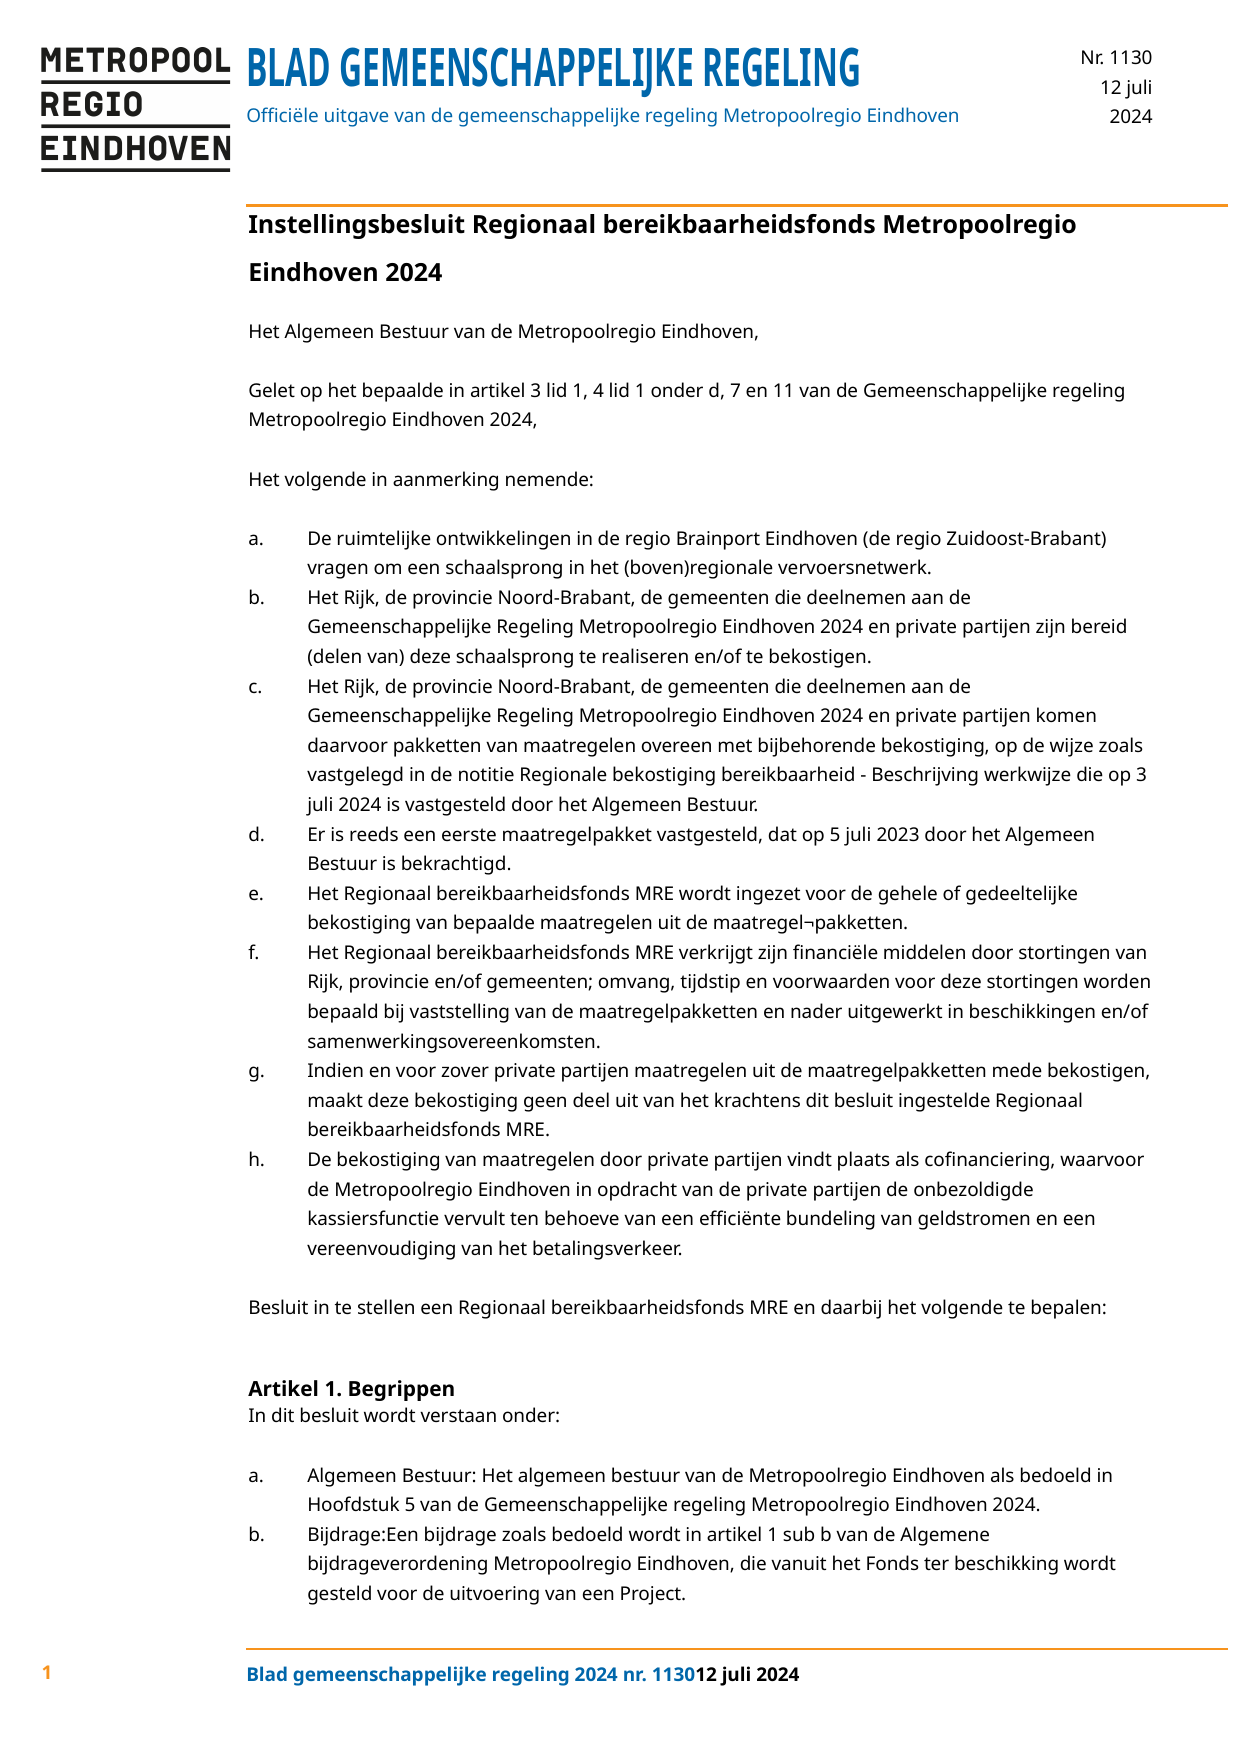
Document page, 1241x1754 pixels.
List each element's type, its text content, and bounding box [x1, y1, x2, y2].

list Het Rijk, de provincie Noord-Brabant, de gemeenten die deelnemen aan de Gemeenschappelijke Regeling Metropoolregio Eindhoven 2024 en private partijen komen daarvoor pakketten van maatregelen overeen met bijbehorende bekostiging, op de wijze zoals vastgelegd in de notitie Regionale bekostiging bereikbaarheid - Beschrijving werkwijze die op 3 juli 2024 is vastgesteld door het Algemeen Bestuur. [248, 673, 1152, 817]
list De bekostiging van maatregelen door private partijen vindt plaats als cofinanciering, waarvoor de Metropoolregio Eindhoven in opdracht van de private partijen de onbezoldigde kassiersfunctie vervult ten behoeve van een efficiënte bundeling van geldstromen en een vereenvoudiging van het betalingsverkeer. [248, 1146, 1152, 1261]
text Besluit in te stellen een Regionaal bereikbaarheidsfonds MRE en daarbij het volgende te bepalen: [248, 1294, 1152, 1320]
text Het Algemeen Bestuur van de Metropoolregio Eindhoven, [248, 318, 1152, 344]
list Er is reeds een eerste maatregelpakket vastgesteld, dat op 5 juli 2023 door het Algemeen Bestuur is bekrachtigd. [248, 821, 1152, 876]
text Artikel 1. Begrippen [248, 1374, 1152, 1403]
list Het Regionaal bereikbaarheidsfonds MRE verkrijgt zijn financiële middelen door stortingen van Rijk, provincie en/of gemeenten; omvang, tijdstip en voorwaarden voor deze stortingen worden bepaald bij vaststelling van de maatregelpakketten en nader uitgewerkt in beschikkingen en/of samenwerkingsovereenkomsten. [248, 939, 1152, 1054]
list Het Regionaal bereikbaarheidsfonds MRE wordt ingezet voor de gehele of gedeeltelijke bekostiging van bepaalde maatregelen uit de maatregel¬pakketten. [248, 880, 1152, 935]
text In dit besluit wordt verstaan onder: [248, 1403, 1152, 1428]
list Indien en voor zover private partijen maatregelen uit de maatregelpakketten mede bekostigen, maakt deze bekostiging geen deel uit van het krachtens dit besluit ingestelde Regionaal bereikbaarheidsfonds MRE. [248, 1057, 1152, 1142]
list Algemeen Bestuur: Het algemeen bestuur van de Metropoolregio Eindhoven als bedoeld in Hoofdstuk 5 van de Gemeenschappelijke regeling Metropoolregio Eindhoven 2024. [248, 1462, 1152, 1517]
text Instellingsbesluit Regionaal bereikbaarheidsfonds Metropoolregio Eindhoven 2024 [248, 207, 1152, 288]
list Bijdrage:Een bijdrage zoals bedoeld wordt in artikel 1 sub b van de Algemene bijdrageverordening Metropoolregio Eindhoven, die vanuit het Fonds ter beschikking wordt gesteld voor de uitvoering van een Project. [248, 1521, 1152, 1606]
list Het Rijk, de provincie Noord-Brabant, de gemeenten die deelnemen aan de Gemeenschappelijke Regeling Metropoolregio Eindhoven 2024 en private partijen zijn bereid (delen van) deze schaalsprong te realiseren en/of te bekostigen. [248, 584, 1152, 669]
picture [41, 47, 231, 172]
text Gelet op het bepaalde in artikel 3 lid 1, 4 lid 1 onder d, 7 en 11 van de Gemeenschappelijke regeling Metropoolregio Eindhoven 2024, [248, 377, 1152, 432]
list De ruimtelijke ontwikkelingen in de regio Brainport Eindhoven (de regio Zuidoost-Brabant) vragen om een schaalsprong in het (boven)regionale vervoersnetwerk. [248, 525, 1152, 580]
text Het volgende in aanmerking nemende: [248, 466, 1152, 492]
